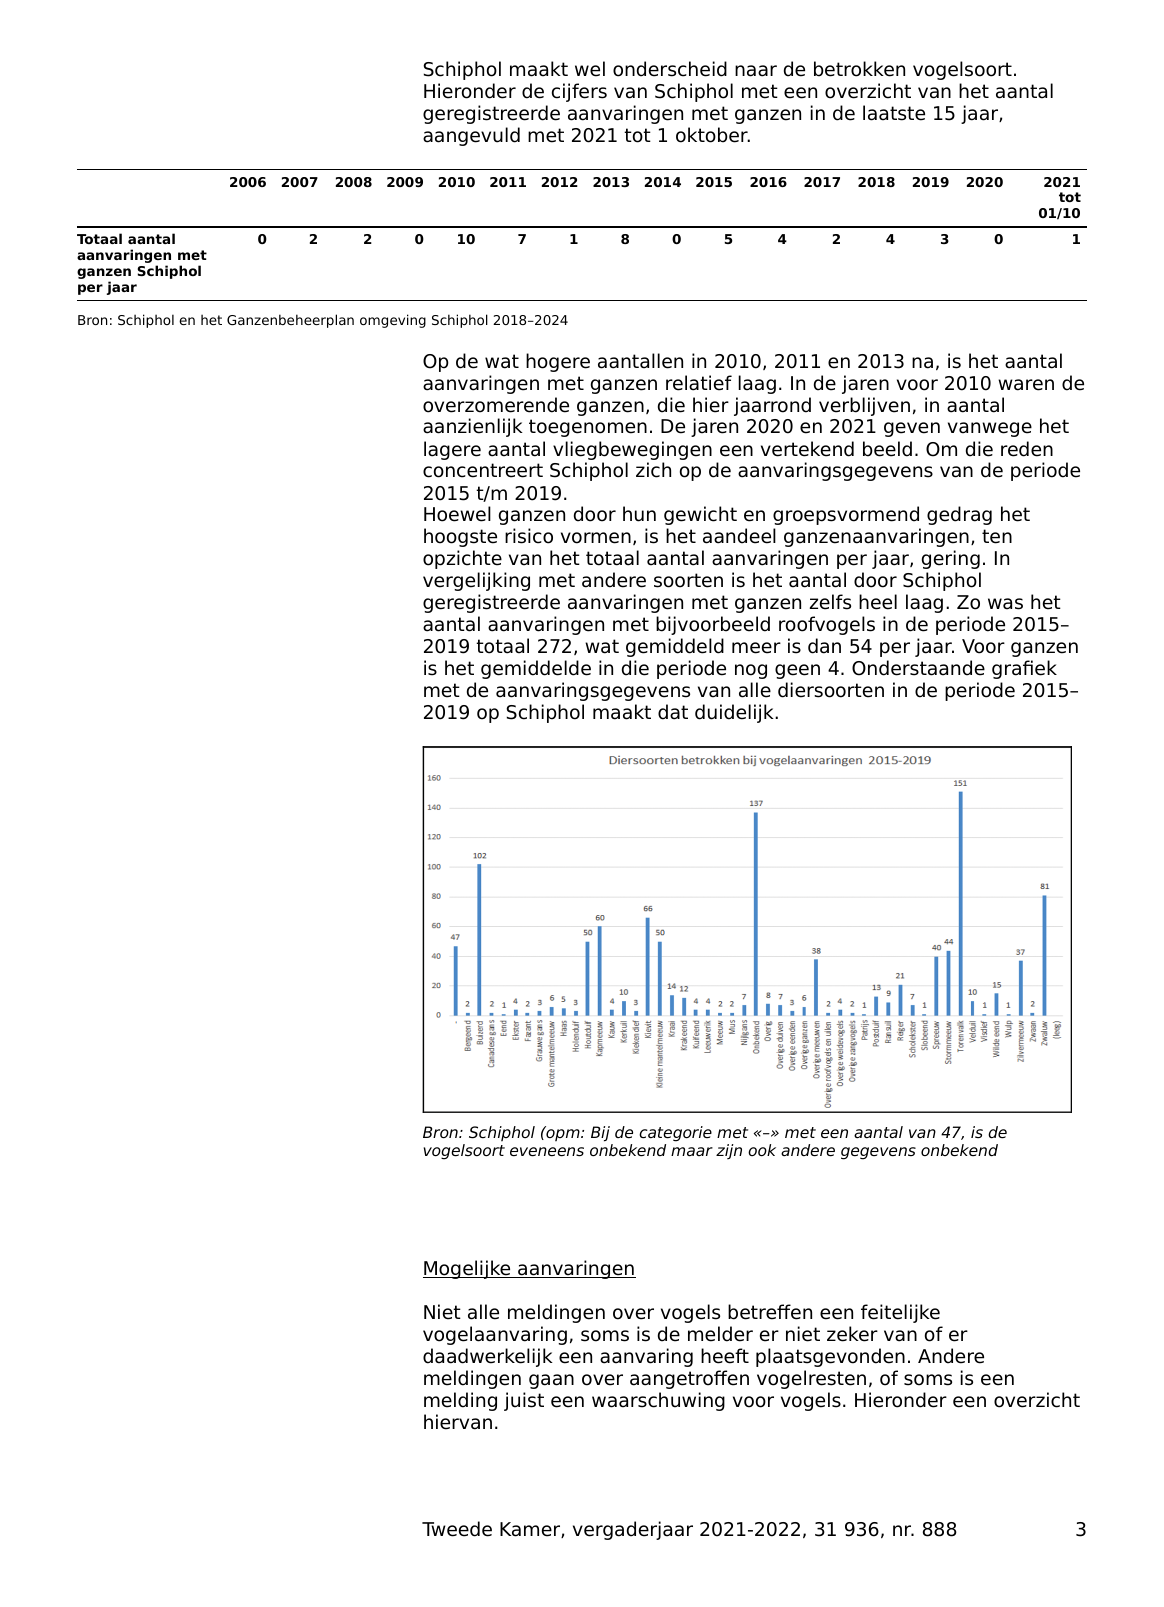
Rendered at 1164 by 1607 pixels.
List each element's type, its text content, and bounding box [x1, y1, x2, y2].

table_cell 2 [324, 228, 378, 300]
table_header 2015 [687, 170, 739, 226]
text Op de wat hogere aantallen in 2010, 2011 en 2013 na, is het aantal aanvaringen met ganzen relatief laag. In de jaren voor 2010 waren de overzomerende ganzen, die hier jaarrond verblijven, in aantal aanzienlijk toegenomen. De jaren 2020 en 2021 geven vanwege het lagere aantal vliegbewegingen een vertekend beeld. Om die reden concentreert Schiphol zich op de aanvaringsgegevens van de periode 2015 t/m 2019. [422, 351, 1087, 504]
subtitle Mogelijke aanvaringen [422, 1258, 1087, 1280]
table_header 2009 [378, 170, 429, 226]
text Niet alle meldingen over vogels betreffen een feitelijke vogelaanvaring, soms is de melder er niet zeker van of er daadwerkelijk een aanvaring heeft plaatsgevonden. Andere meldingen gaan over aangetroffen vogelresten, of soms is een melding juist een waarschuwing voor vogels. Hieronder een overzicht hiervan. [422, 1302, 1087, 1434]
table_cell 0 [378, 228, 429, 300]
table_header 2014 [636, 170, 687, 226]
text Bron: Schiphol (opm: Bij de categorie met «–» met een aantal van 47, is de vogelsoort eveneens onbekend maar zijn ook andere gegevens onbekend [422, 1124, 1072, 1161]
table_cell 1 [1009, 228, 1087, 300]
table_header 2006 [221, 170, 272, 226]
table_header 2008 [324, 170, 378, 226]
table_cell 7 [481, 228, 533, 300]
table_header 2012 [533, 170, 584, 226]
table_header [77, 170, 221, 226]
table_header 2013 [584, 170, 636, 226]
table_cell 0 [955, 228, 1009, 300]
text Schiphol maakt wel onderscheid naar de betrokken vogelsoort. Hieronder de cijfers van Schiphol met een overzicht van het aantal geregistreerde aanvaringen met ganzen in de laatste 15 jaar, aangevuld met 2021 tot 1 oktober. [422, 59, 1087, 147]
table_cell 0 [636, 228, 687, 300]
table_cell 2 [273, 228, 324, 300]
table_cell Bron: Schiphol en het Ganzenbeheerplan omgeving Schiphol 2018–2024 [77, 301, 1087, 328]
table_cell 10 [430, 228, 481, 300]
table_header 2020 [955, 170, 1009, 226]
table_header 2018 [847, 170, 901, 226]
table_cell 5 [687, 228, 739, 300]
table_header 2017 [793, 170, 847, 226]
table_cell 1 [533, 228, 584, 300]
table_header 2010 [430, 170, 481, 226]
table_cell 3 [901, 228, 955, 300]
table_header 2019 [901, 170, 955, 226]
table_header 2007 [273, 170, 324, 226]
table_cell 2 [793, 228, 847, 300]
table_header 2016 [739, 170, 793, 226]
table_cell 4 [739, 228, 793, 300]
picture [422, 746, 1072, 1113]
table_cell Totaal aantal aanvaringen met ganzen Schiphol per jaar [77, 228, 221, 300]
table_cell 4 [847, 228, 901, 300]
table_header 2011 [481, 170, 533, 226]
table_header 2021 tot 01/10 [1009, 170, 1087, 226]
table_cell 0 [221, 228, 272, 300]
text Hoewel ganzen door hun gewicht en groepsvormend gedrag het hoogste risico vormen, is het aandeel ganzenaanvaringen, ten opzichte van het totaal aantal aanvaringen per jaar, gering. In vergelijking met andere soorten is het aantal door Schiphol geregistreerde aanvaringen met ganzen zelfs heel laag. Zo was het aantal aanvaringen met bijvoorbeeld roofvogels in de periode 2015–2019 totaal 272, wat gemiddeld meer is dan 54 per jaar. Voor ganzen is het gemiddelde in die periode nog geen 4. Onderstaande grafiek met de aanvaringsgegevens van alle diersoorten in de periode 2015–2019 op Schiphol maakt dat duidelijk. [422, 504, 1087, 724]
table_cell 8 [584, 228, 636, 300]
